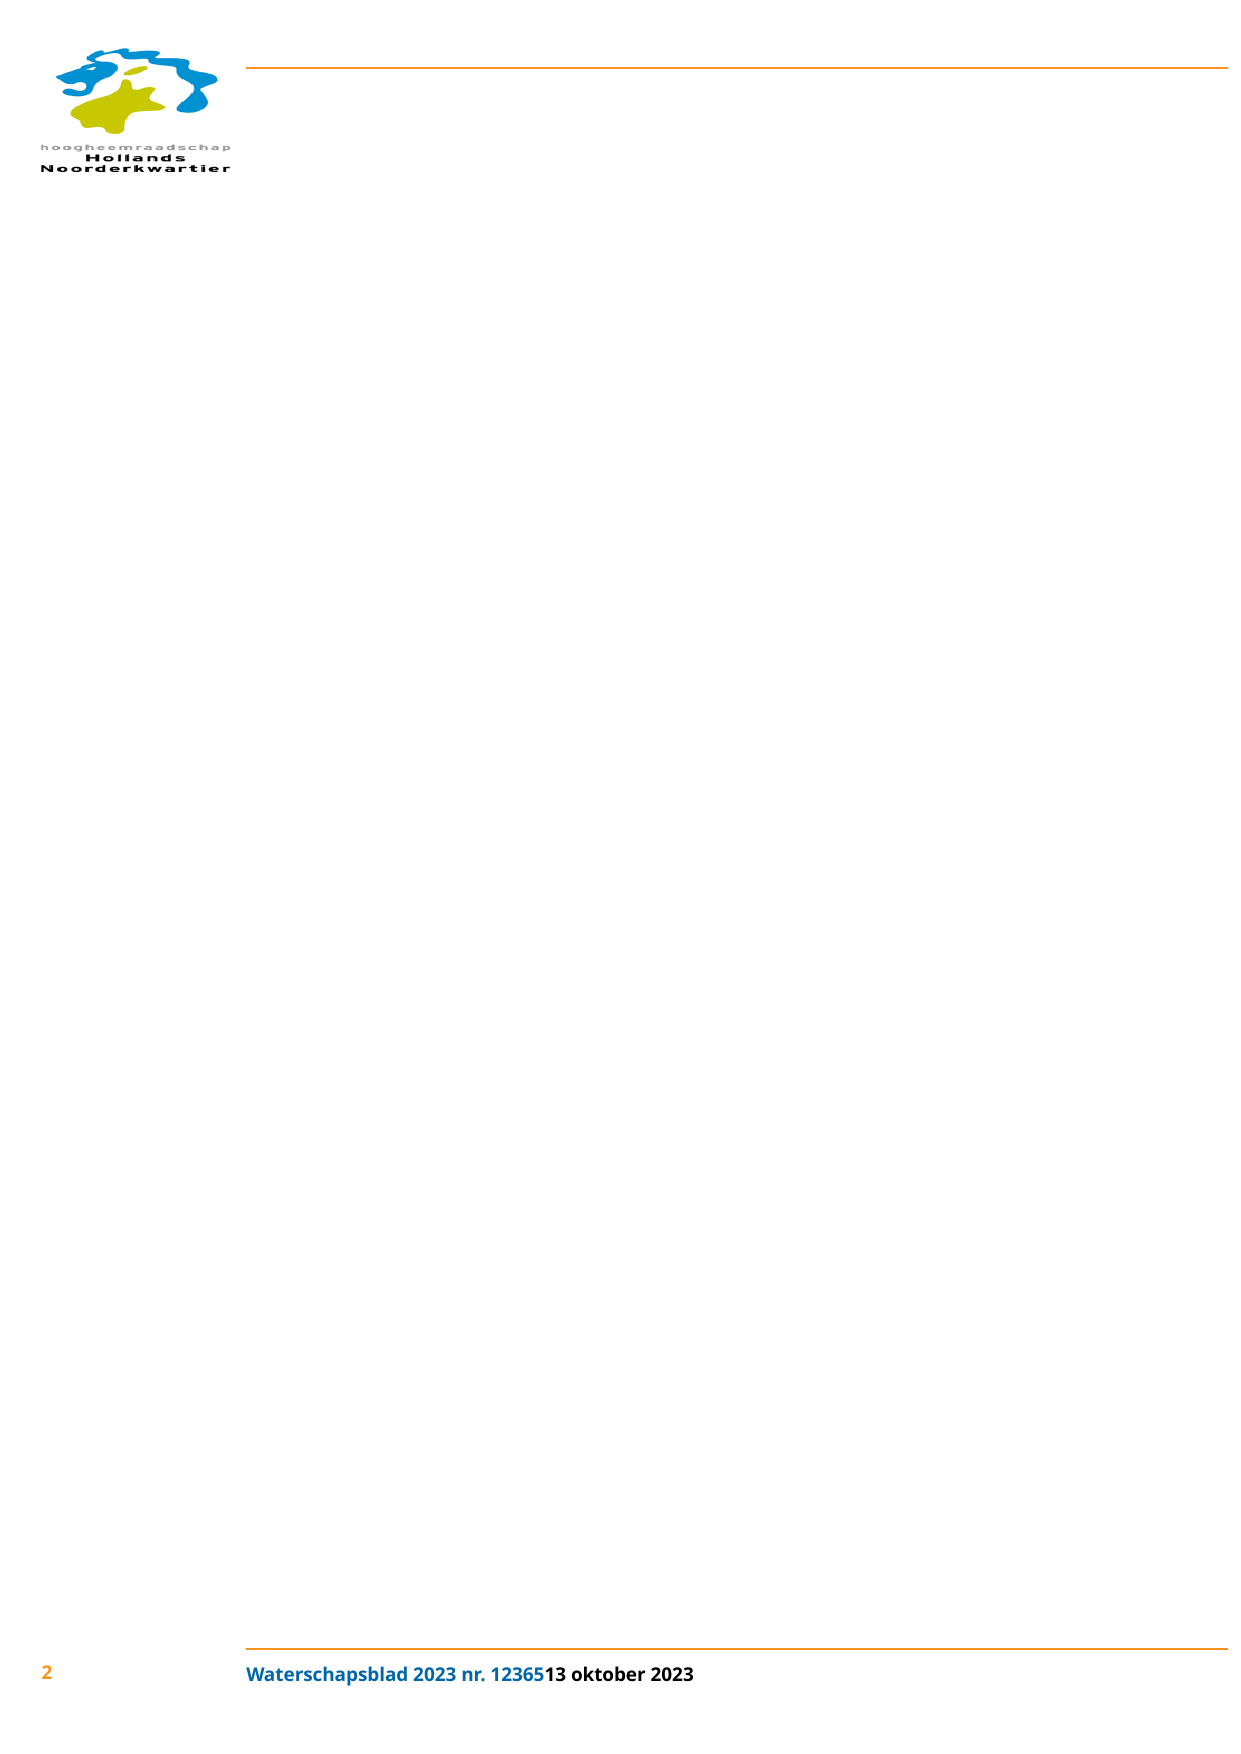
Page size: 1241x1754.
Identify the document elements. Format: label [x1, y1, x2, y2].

picture [41, 47, 231, 172]
